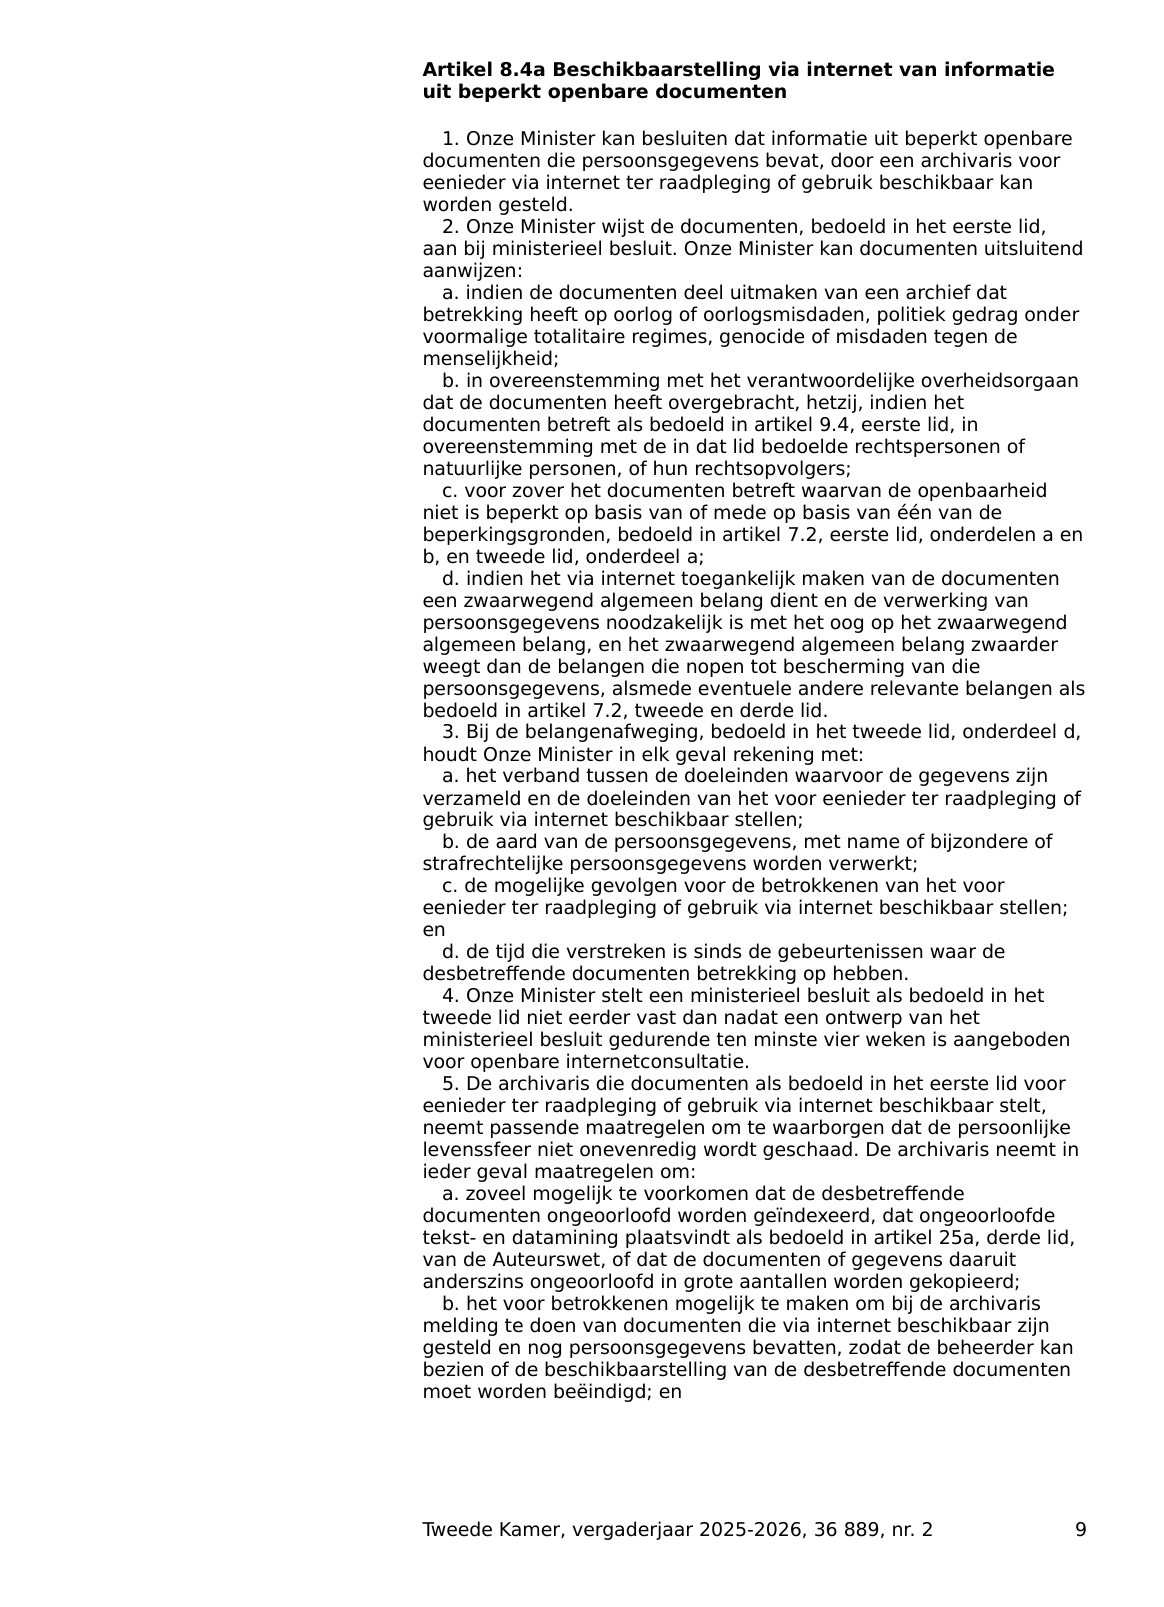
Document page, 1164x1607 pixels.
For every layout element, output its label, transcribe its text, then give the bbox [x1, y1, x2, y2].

text b. het voor betrokkenen mogelijk te maken om bij de archivaris melding te doen van documenten die via internet beschikbaar zijn gesteld en nog persoonsgegevens bevatten, zodat de beheerder kan bezien of de beschikbaarstelling van de desbetreffende documenten moet worden beëindigd; en [422, 1293, 1087, 1403]
subtitle Artikel 8.4a Beschikbaarstelling via internet van informatie uit beperkt openbare documenten [422, 59, 1087, 103]
text a. het verband tussen de doeleinden waarvoor de gegevens zijn verzameld en de doeleinden van het voor eenieder ter raadpleging of gebruik via internet beschikbaar stellen; [422, 765, 1087, 831]
text 5. De archivaris die documenten als bedoeld in het eerste lid voor eenieder ter raadpleging of gebruik via internet beschikbaar stelt, neemt passende maatregelen om te waarborgen dat de persoonlijke levenssfeer niet onevenredig wordt geschaad. De archivaris neemt in ieder geval maatregelen om: [422, 1073, 1087, 1183]
text c. voor zover het documenten betreft waarvan de openbaarheid niet is beperkt op basis van of mede op basis van één van de beperkingsgronden, bedoeld in artikel 7.2, eerste lid, onderdelen a en b, en tweede lid, onderdeel a; [422, 480, 1087, 568]
text 1. Onze Minister kan besluiten dat informatie uit beperkt openbare documenten die persoonsgegevens bevat, door een archivaris voor eenieder via internet ter raadpleging of gebruik beschikbaar kan worden gesteld. [422, 128, 1087, 216]
text a. indien de documenten deel uitmaken van een archief dat betrekking heeft op oorlog of oorlogsmisdaden, politiek gedrag onder voormalige totalitaire regimes, genocide of misdaden tegen de menselijkheid; [422, 282, 1087, 370]
text 3. Bij de belangenafweging, bedoeld in het tweede lid, onderdeel d, houdt Onze Minister in elk geval rekening met: [422, 721, 1087, 765]
text 2. Onze Minister wijst de documenten, bedoeld in het eerste lid, aan bij ministerieel besluit. Onze Minister kan documenten uitsluitend aanwijzen: [422, 216, 1087, 282]
text d. indien het via internet toegankelijk maken van de documenten een zwaarwegend algemeen belang dient en de verwerking van persoonsgegevens noodzakelijk is met het oog op het zwaarwegend algemeen belang, en het zwaarwegend algemeen belang zwaarder weegt dan de belangen die nopen tot bescherming van die persoonsgegevens, alsmede eventuele andere relevante belangen als bedoeld in artikel 7.2, tweede en derde lid. [422, 568, 1087, 721]
text d. de tijd die verstreken is sinds de gebeurtenissen waar de desbetreffende documenten betrekking op hebben. [422, 941, 1087, 985]
text b. de aard van de persoonsgegevens, met name of bijzondere of strafrechtelijke persoonsgegevens worden verwerkt; [422, 831, 1087, 875]
text a. zoveel mogelijk te voorkomen dat de desbetreffende documenten ongeoorloofd worden geïndexeerd, dat ongeoorloofde tekst- en datamining plaatsvindt als bedoeld in artikel 25a, derde lid, van de Auteurswet, of dat de documenten of gegevens daaruit anderszins ongeoorloofd in grote aantallen worden gekopieerd; [422, 1183, 1087, 1293]
text c. de mogelijke gevolgen voor de betrokkenen van het voor eenieder ter raadpleging of gebruik via internet beschikbaar stellen; en [422, 875, 1087, 941]
text b. in overeenstemming met het verantwoordelijke overheidsorgaan dat de documenten heeft overgebracht, hetzij, indien het documenten betreft als bedoeld in artikel 9.4, eerste lid, in overeenstemming met de in dat lid bedoelde rechtspersonen of natuurlijke personen, of hun rechtsopvolgers; [422, 370, 1087, 480]
text 4. Onze Minister stelt een ministerieel besluit als bedoeld in het tweede lid niet eerder vast dan nadat een ontwerp van het ministerieel besluit gedurende ten minste vier weken is aangeboden voor openbare internetconsultatie. [422, 985, 1087, 1073]
